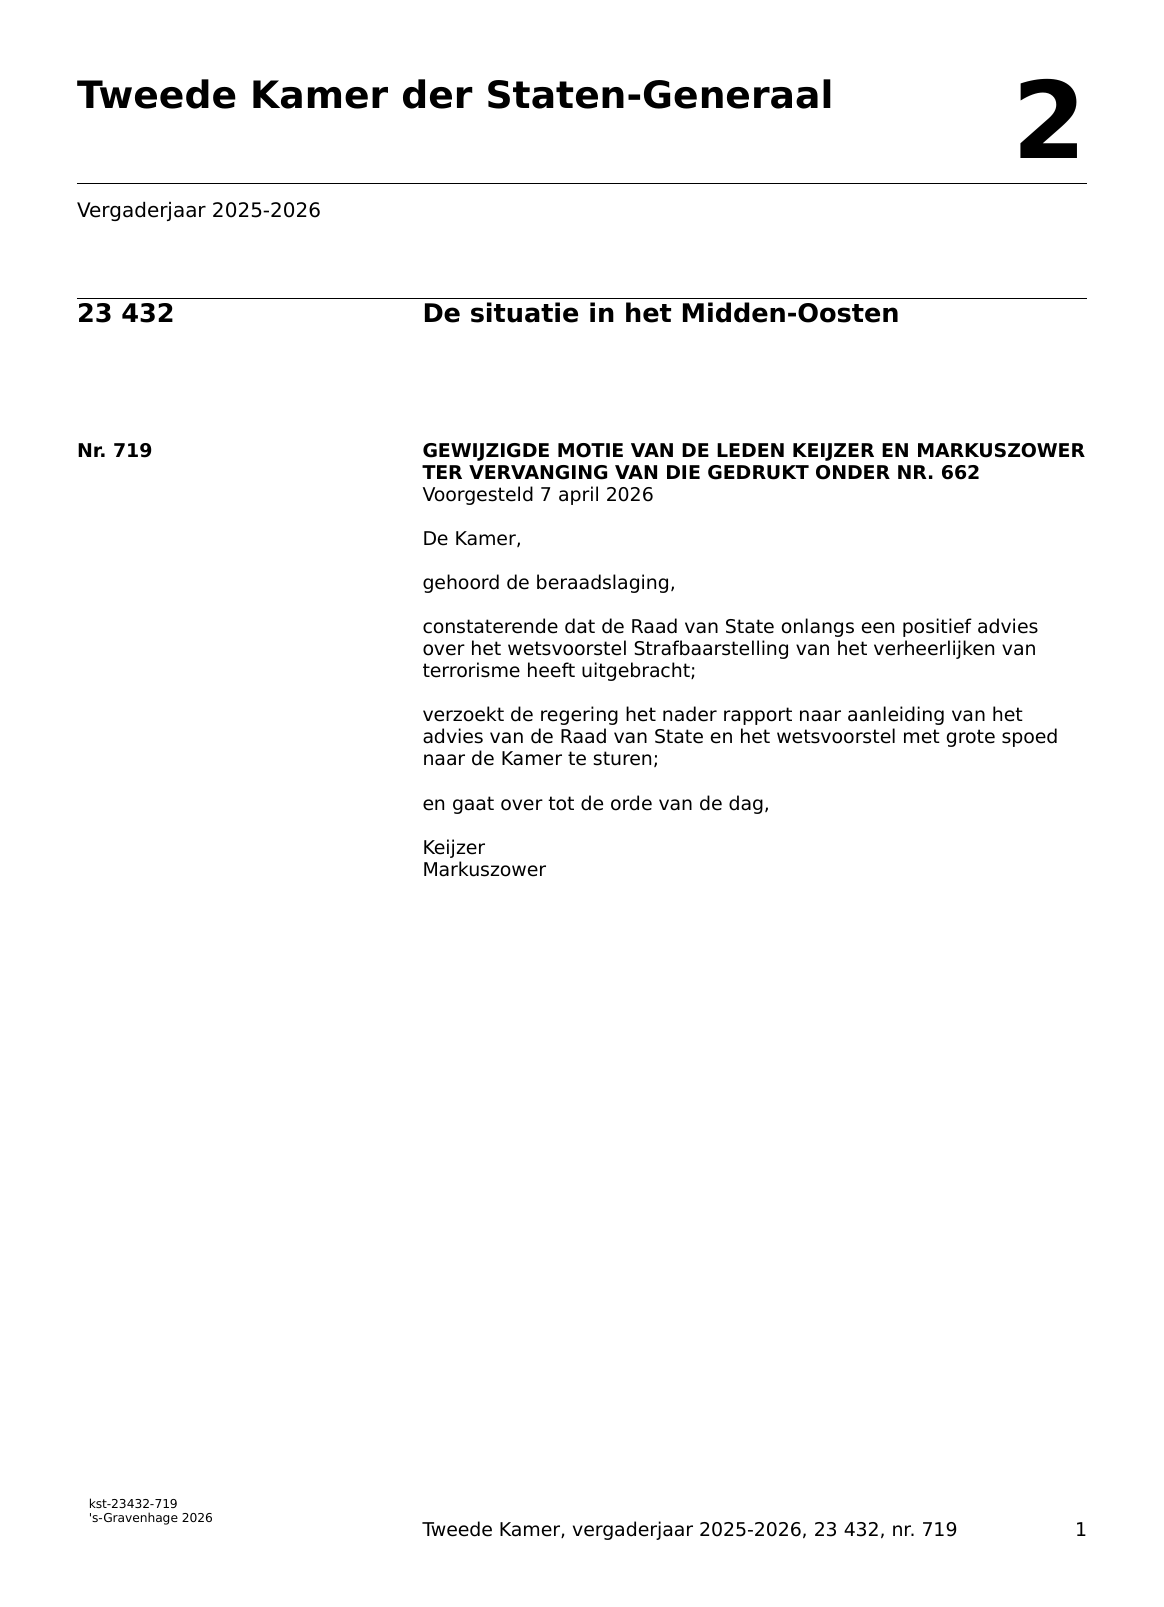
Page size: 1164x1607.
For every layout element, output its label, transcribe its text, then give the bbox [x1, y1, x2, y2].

text gehoord de beraadslaging, [422, 572, 1087, 594]
subtitle 23 432 De situatie in het Midden-Oosten [77, 299, 1087, 329]
text Markuszower [422, 858, 1087, 881]
subtitle Nr. 719 GEWIJZIGDE MOTIE VAN DE LEDEN KEIJZER EN MARKUSZOWER TER VERVANGING VAN DIE GEDRUKT ONDER NR. 662 [77, 440, 1087, 484]
text Keijzer [422, 837, 1087, 858]
text 's-Gravenhage 2026 [88, 1511, 323, 1525]
table_header Tweede Kamer der Staten-Generaal [77, 59, 886, 183]
text constaterende dat de Raad van State onlangs een positief advies over het wetsvoorstel Strafbaarstelling van het verheerlijken van terrorisme heeft uitgebracht; [422, 616, 1087, 682]
text Voorgesteld 7 april 2026 [422, 484, 1087, 506]
text kst-23432-719 [88, 1497, 323, 1511]
text en gaat over tot de orde van de dag, [422, 792, 1087, 814]
text De Kamer, [422, 528, 1087, 550]
table_header 2 [886, 59, 1087, 183]
table_cell Vergaderjaar 2025-2026 [77, 184, 1087, 298]
text verzoekt de regering het nader rapport naar aanleiding van het advies van de Raad van State en het wetsvoorstel met grote spoed naar de Kamer te sturen; [422, 704, 1087, 770]
